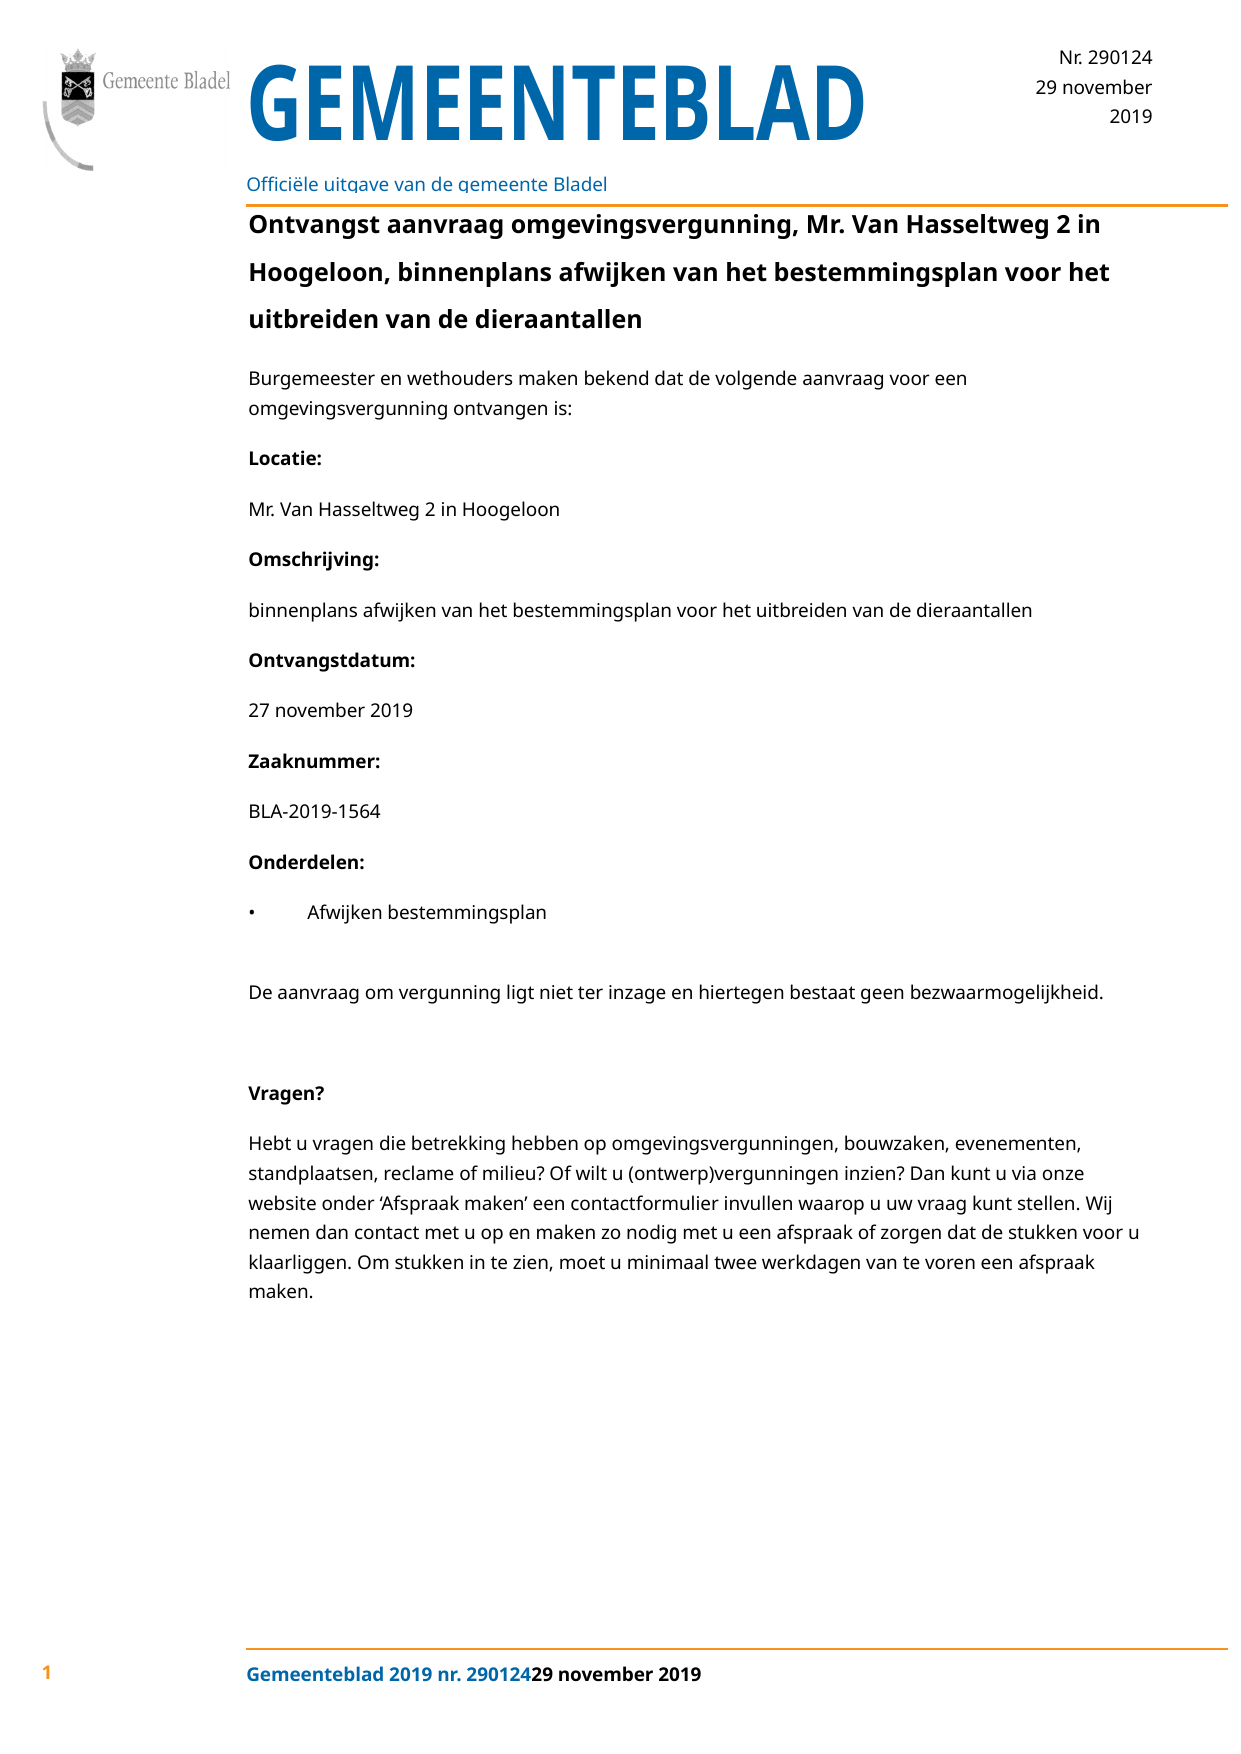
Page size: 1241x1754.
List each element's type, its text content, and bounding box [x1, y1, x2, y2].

text Burgemeester en wethouders maken bekend dat de volgende aanvraag voor een omgevingsvergunning ontvangen is: [248, 366, 1152, 421]
text BLA-2019-1564 [248, 798, 1152, 824]
text Mr. Van Hasseltweg 2 in Hoogeloon [248, 496, 1152, 522]
text De aanvraag om vergunning ligt niet ter inzage en hiertegen bestaat geen bezwaarmogelijkheid. [248, 979, 1152, 1005]
text Zaaknummer: [248, 748, 1152, 774]
text Vragen? [248, 1080, 1152, 1106]
text binnenplans afwijken van het bestemmingsplan voor het uitbreiden van de dieraantallen [248, 597, 1152, 622]
text 27 november 2019 [248, 698, 1152, 723]
text Locatie: [248, 446, 1152, 471]
text Ontvangstdatum: [248, 647, 1152, 673]
picture [41, 47, 231, 172]
list Afwijken bestemmingsplan [248, 899, 1152, 925]
text Onderdelen: [248, 849, 1152, 874]
text Omschrijving: [248, 546, 1152, 572]
text Hebt u vragen die betrekking hebben op omgevingsvergunningen, bouwzaken, evenementen, standplaatsen, reclame of milieu? Of wilt u (ontwerp)vergunningen inzien? Dan kunt u via onze website onder ‘Afspraak maken’ een contactformulier invullen waarop u uw vraag kunt stellen. Wij nemen dan contact met u op en maken zo nodig met u een afspraak of zorgen dat de stukken voor u klaarliggen. Om stukken in te zien, moet u minimaal twee werkdagen van te voren een afspraak maken. [248, 1131, 1152, 1304]
text Ontvangst aanvraag omgevingsvergunning, Mr. Van Hasseltweg 2 in Hoogeloon, binnenplans afwijken van het bestemmingsplan voor het uitbreiden van de dieraantallen [248, 207, 1152, 336]
